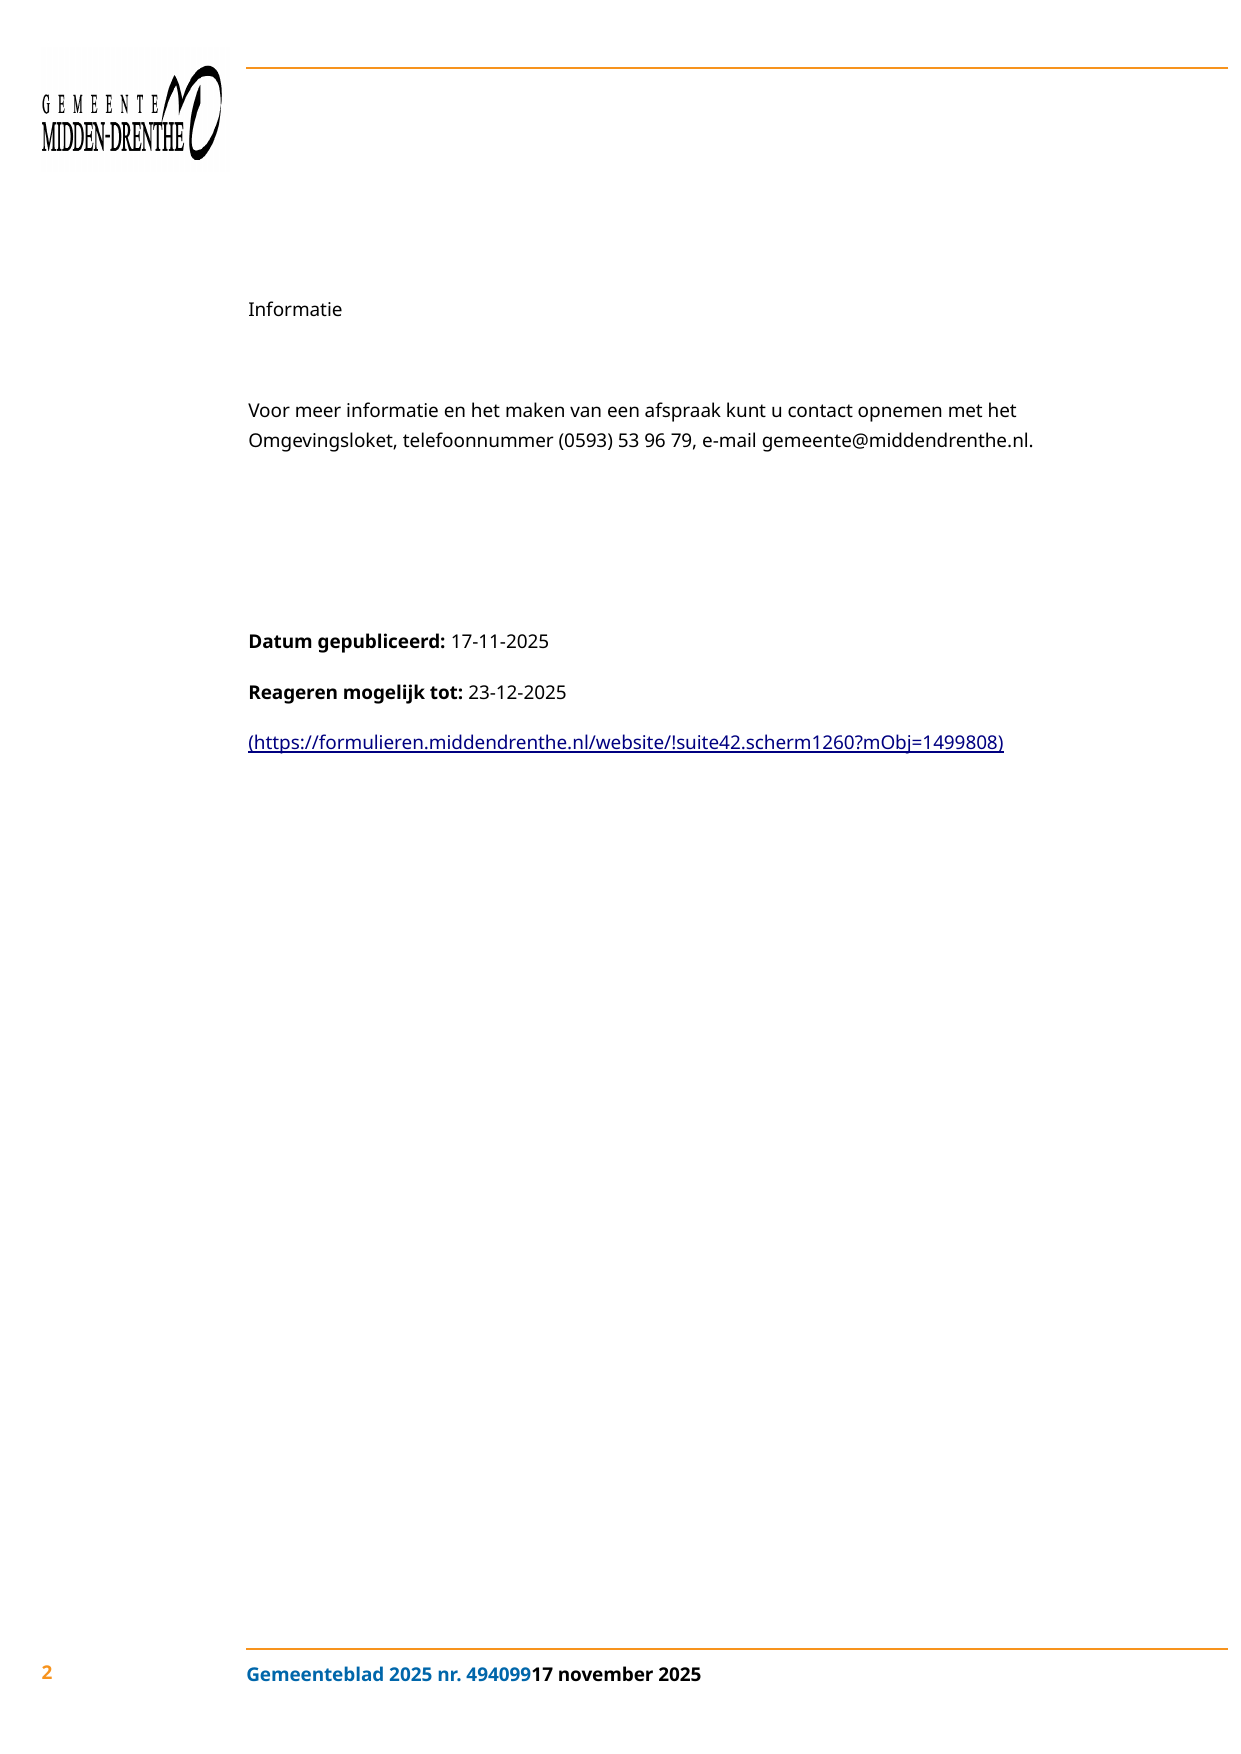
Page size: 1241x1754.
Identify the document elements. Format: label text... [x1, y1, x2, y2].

text Informatie [248, 296, 1152, 322]
text Voor meer informatie en het maken van een afspraak kunt u contact opnemen met het Omgevingsloket, telefoonnummer (0593) 53 96 79, e-mail gemeente@middendrenthe.nl. [248, 397, 1152, 453]
text Reageren mogelijk tot: 23-12-2025 [248, 679, 1152, 705]
text Datum gepubliceerd: 17-11-2025 [248, 628, 1152, 654]
picture [41, 47, 231, 172]
text (https://formulieren.middendrenthe.nl/website/!suite42.scherm1260?mObj=1499808) [248, 729, 1152, 755]
